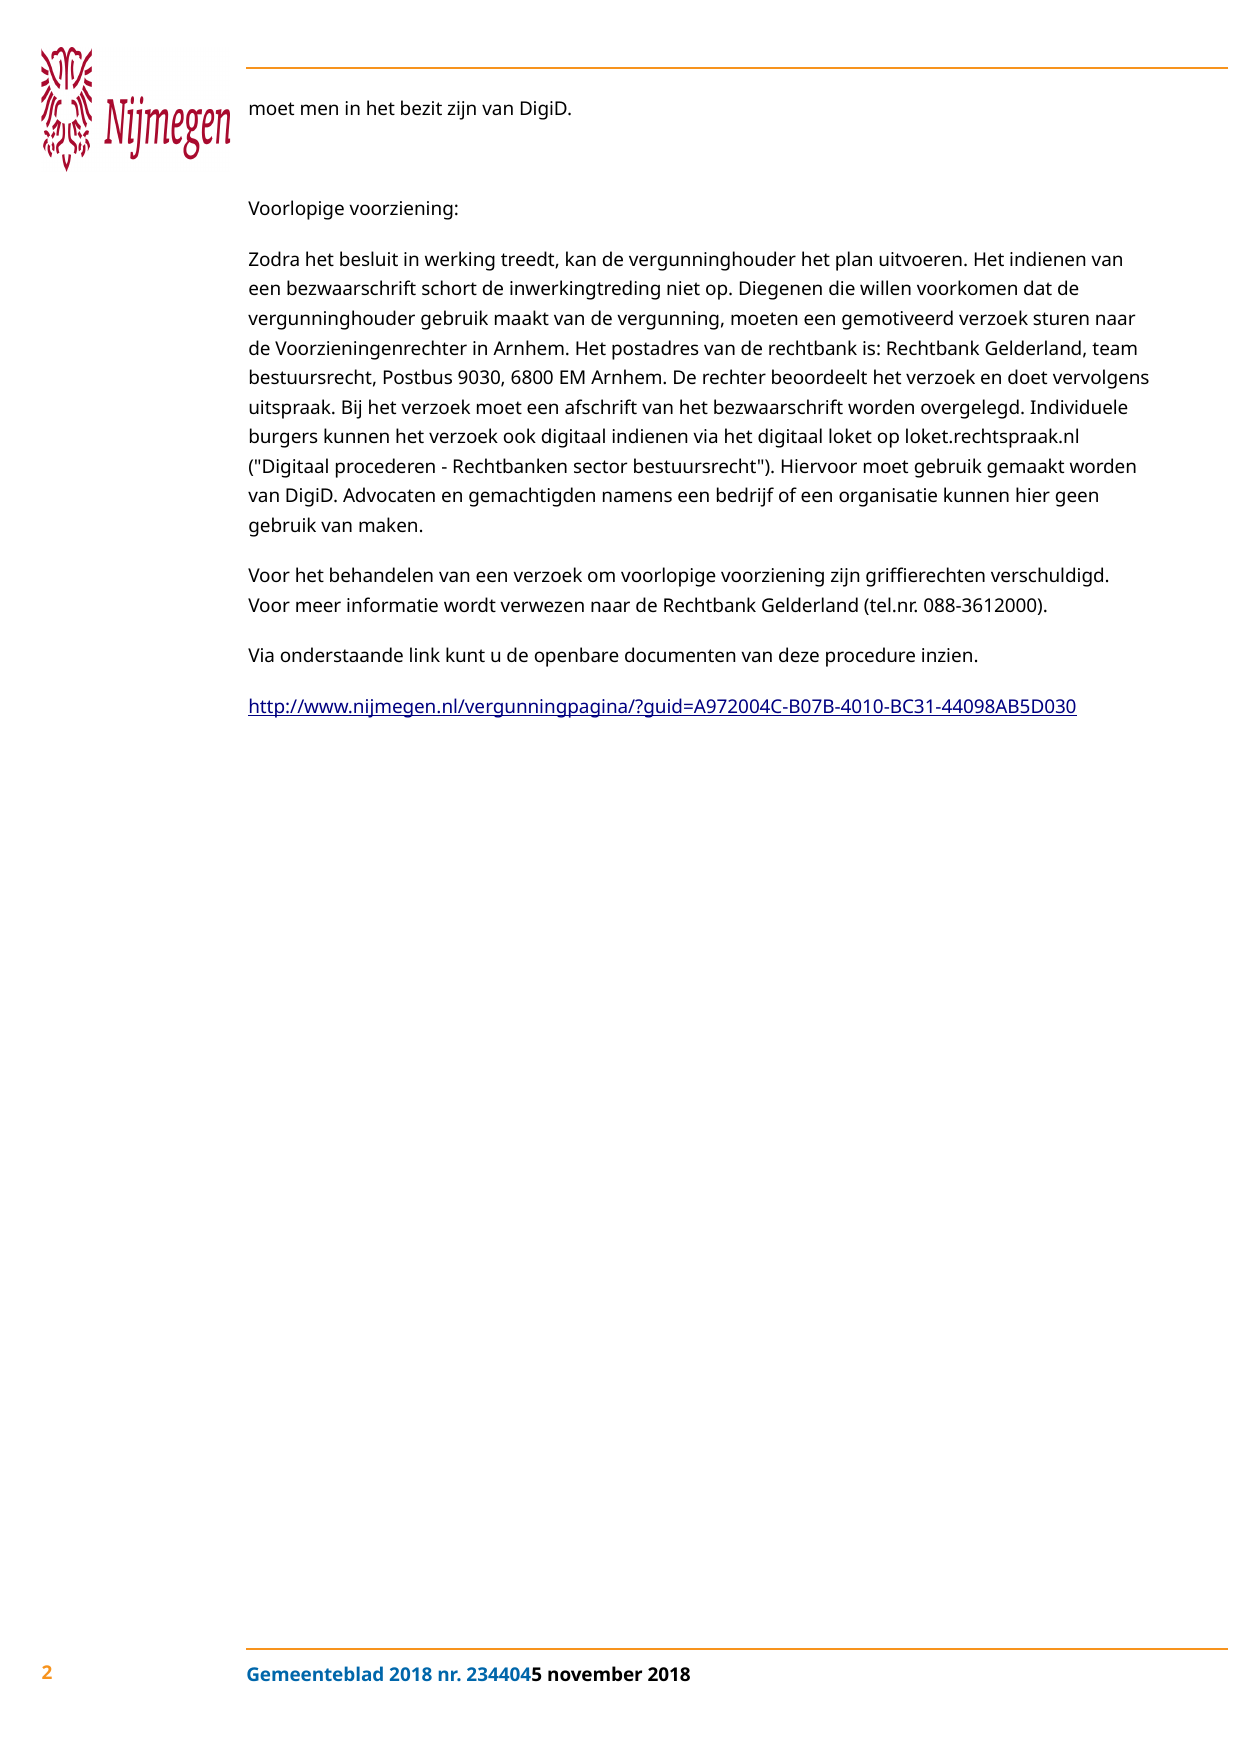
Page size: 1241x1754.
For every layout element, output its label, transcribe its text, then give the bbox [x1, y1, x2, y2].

text Zodra het besluit in werking treedt, kan de vergunninghouder het plan uitvoeren. Het indienen van een bezwaarschrift schort de inwerkingtreding niet op. Diegenen die willen voorkomen dat de vergunninghouder gebruik maakt van de vergunning, moeten een gemotiveerd verzoek sturen naar de Voorzieningenrechter in Arnhem. Het postadres van de rechtbank is: Rechtbank Gelderland, team bestuursrecht, Postbus 9030, 6800 EM Arnhem. De rechter beoordeelt het verzoek en doet vervolgens uitspraak. Bij het verzoek moet een afschrift van het bezwaarschrift worden overgelegd. Individuele burgers kunnen het verzoek ook digitaal indienen via het digitaal loket op loket.rechtspraak.nl ("Digitaal procederen - Rechtbanken sector bestuursrecht"). Hiervoor moet gebruik gemaakt worden van DigiD. Advocaten en gemachtigden namens een bedrijf of een organisatie kunnen hier geen gebruik van maken. [248, 246, 1152, 538]
picture [41, 47, 231, 172]
text http://www.nijmegen.nl/vergunningpagina/?guid=A972004C-B07B-4010-BC31-44098AB5D030 [248, 693, 1152, 719]
text Voorlopige voorziening: [248, 196, 1152, 221]
text Voor het behandelen van een verzoek om voorlopige voorziening zijn griffierechten verschuldigd. Voor meer informatie wordt verwezen naar de Rechtbank Gelderland (tel.nr. 088-3612000). [248, 563, 1152, 618]
text moet men in het bezit zijn van DigiD. [248, 95, 1152, 121]
text Via onderstaande link kunt u de openbare documenten van deze procedure inzien. [248, 643, 1152, 668]
